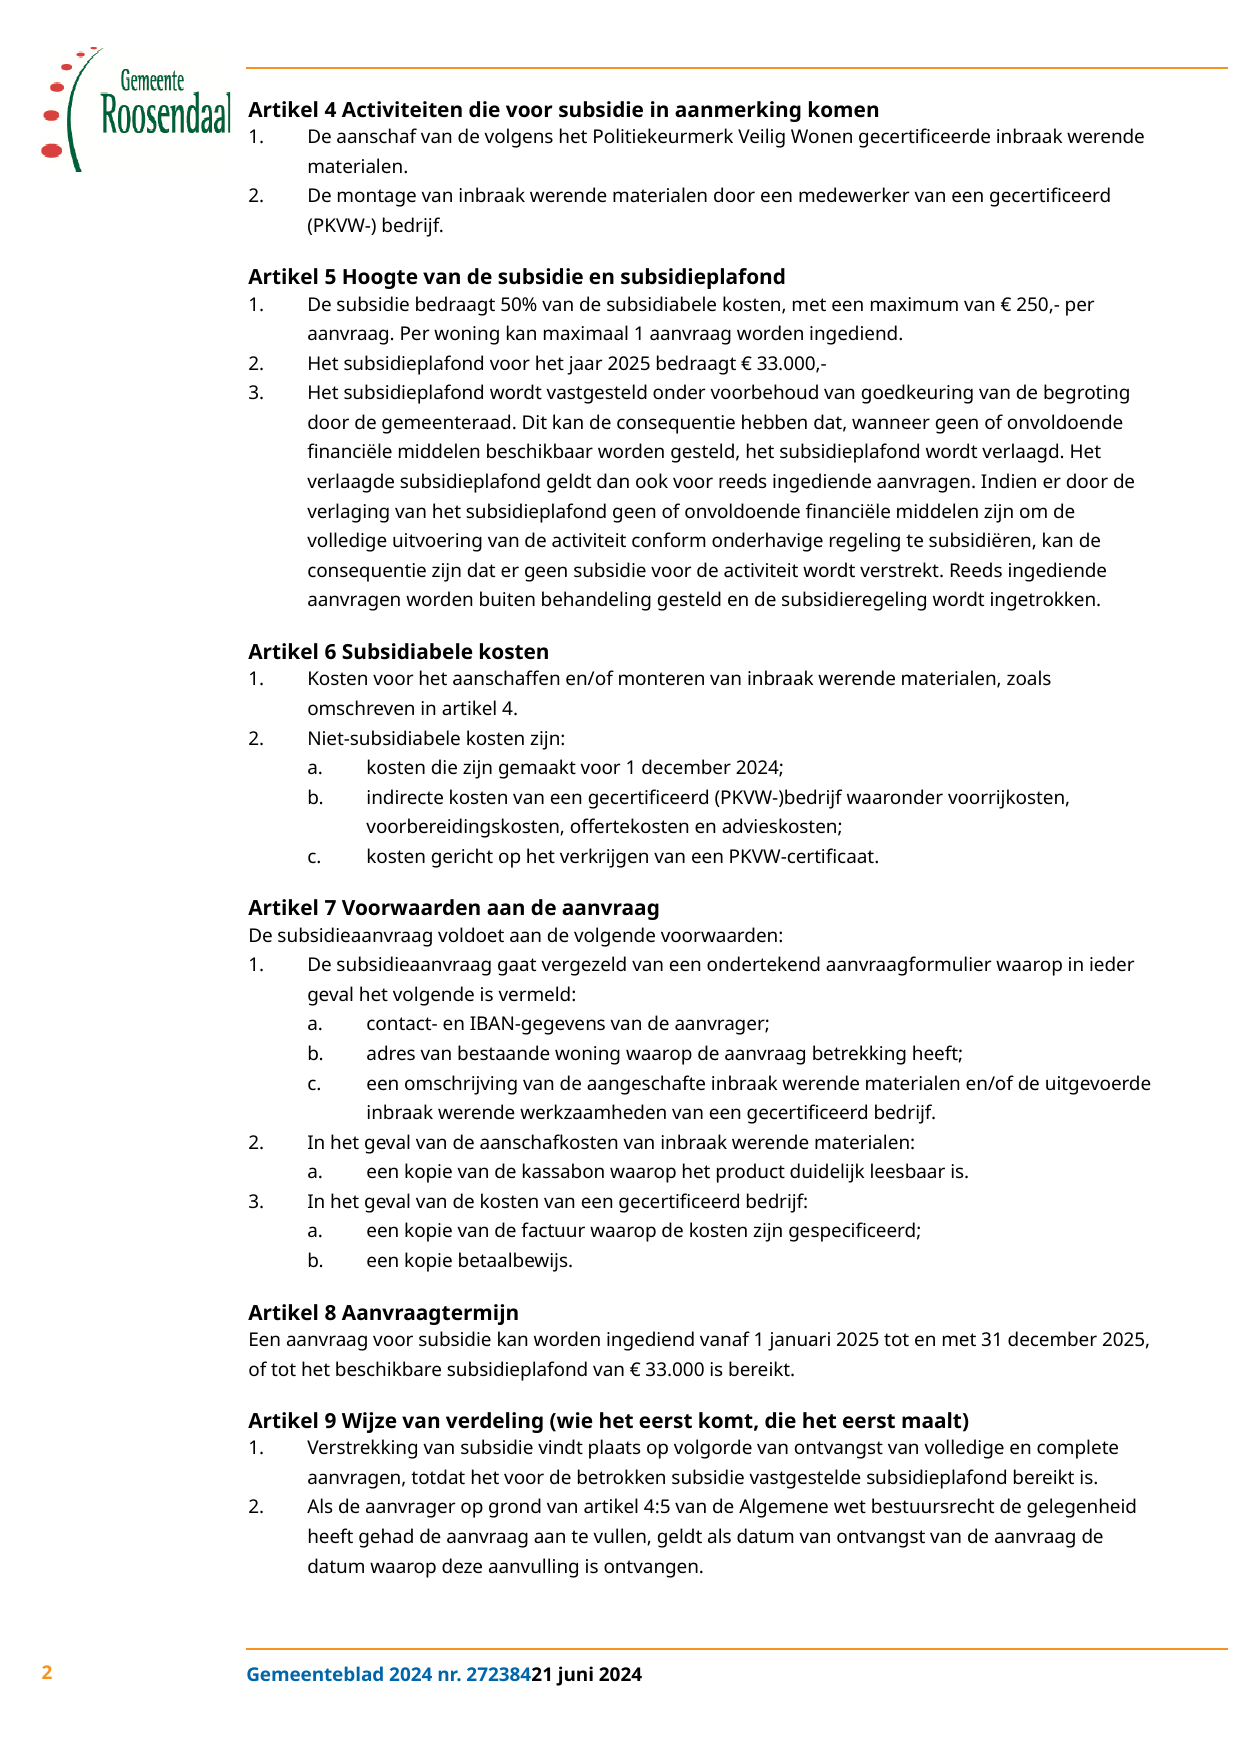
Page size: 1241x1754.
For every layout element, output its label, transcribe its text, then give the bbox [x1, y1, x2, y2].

list Niet-subsidiabele kosten zijn: [248, 725, 1152, 750]
list In het geval van de kosten van een gecertificeerd bedrijf: [248, 1188, 1152, 1214]
list Als de aanvrager op grond van artikel 4:5 van de Algemene wet bestuursrecht de gelegenheid heeft gehad de aanvraag aan te vullen, geldt als datum van ontvangst van de aanvraag de datum waarop deze aanvulling is ontvangen. [248, 1494, 1152, 1579]
list Het subsidieplafond voor het jaar 2025 bedraagt € 33.000,- [248, 350, 1152, 376]
list De aanschaf van de volgens het Politiekeurmerk Veilig Wonen gecertificeerde inbraak werende materialen. [248, 123, 1152, 178]
list kosten gericht op het verkrijgen van een PKVW-certificaat. [307, 843, 1152, 869]
list een kopie betaalbewijs. [307, 1247, 1152, 1273]
text Artikel 9 Wijze van verdeling (wie het eerst komt, die het eerst maalt) [248, 1406, 1152, 1434]
list adres van bestaande woning waarop de aanvraag betrekking heeft; [307, 1040, 1152, 1066]
list een kopie van de factuur waarop de kosten zijn gespecificeerd; [307, 1218, 1152, 1243]
list indirecte kosten van een gecertificeerd (PKVW-)bedrijf waaronder voorrijkosten, voorbereidingskosten, offertekosten en advieskosten; [307, 784, 1152, 839]
list De subsidie bedraagt 50% van de subsidiabele kosten, met een maximum van € 250,- per aanvraag. Per woning kan maximaal 1 aanvraag worden ingediend. [248, 291, 1152, 346]
list een omschrijving van de aangeschafte inbraak werende materialen en/of de uitgevoerde inbraak werende werkzaamheden van een gecertificeerd bedrijf. [307, 1070, 1152, 1125]
picture [41, 47, 231, 172]
list De montage van inbraak werende materialen door een medewerker van een gecertificeerd (PKVW-) bedrijf. [248, 182, 1152, 238]
list een kopie van de kassabon waarop het product duidelijk leesbaar is. [307, 1158, 1152, 1184]
text Artikel 7 Voorwaarden aan de aanvraag [248, 893, 1152, 922]
list Kosten voor het aanschaffen en/of monteren van inbraak werende materialen, zoals omschreven in artikel 4. [248, 666, 1152, 721]
list In het geval van de aanschafkosten van inbraak werende materialen: [248, 1129, 1152, 1155]
text Artikel 5 Hoogte van de subsidie en subsidieplafond [248, 262, 1152, 291]
text De subsidieaanvraag voldoet aan de volgende voorwaarden: [248, 922, 1152, 948]
text Artikel 6 Subsidiabele kosten [248, 637, 1152, 666]
list Verstrekking van subsidie vindt plaats op volgorde van ontvangst van volledige en complete aanvragen, totdat het voor de betrokken subsidie vastgestelde subsidieplafond bereikt is. [248, 1434, 1152, 1490]
list Het subsidieplafond wordt vastgesteld onder voorbehoud van goedkeuring van de begroting door de gemeenteraad. Dit kan de consequentie hebben dat, wanneer geen of onvoldoende financiële middelen beschikbaar worden gesteld, het subsidieplafond wordt verlaagd. Het verlaagde subsidieplafond geldt dan ook voor reeds ingediende aanvragen. Indien er door de verlaging van het subsidieplafond geen of onvoldoende financiële middelen zijn om de volledige uitvoering van de activiteit conform onderhavige regeling te subsidiëren, kan de consequentie zijn dat er geen subsidie voor de activiteit wordt verstrekt. Reeds ingediende aanvragen worden buiten behandeling gesteld en de subsidieregeling wordt ingetrokken. [248, 379, 1152, 612]
text Een aanvraag voor subsidie kan worden ingediend vanaf 1 januari 2025 tot en met 31 december 2025, of tot het beschikbare subsidieplafond van € 33.000 is bereikt. [248, 1326, 1152, 1381]
text Artikel 4 Activiteiten die voor subsidie in aanmerking komen [248, 95, 1152, 123]
text Artikel 8 Aanvraagtermijn [248, 1298, 1152, 1326]
list kosten die zijn gemaakt voor 1 december 2024; [307, 754, 1152, 780]
list De subsidieaanvraag gaat vergezeld van een ondertekend aanvraagformulier waarop in ieder geval het volgende is vermeld: [248, 951, 1152, 1007]
list contact- en IBAN-gegevens van de aanvrager; [307, 1011, 1152, 1036]
